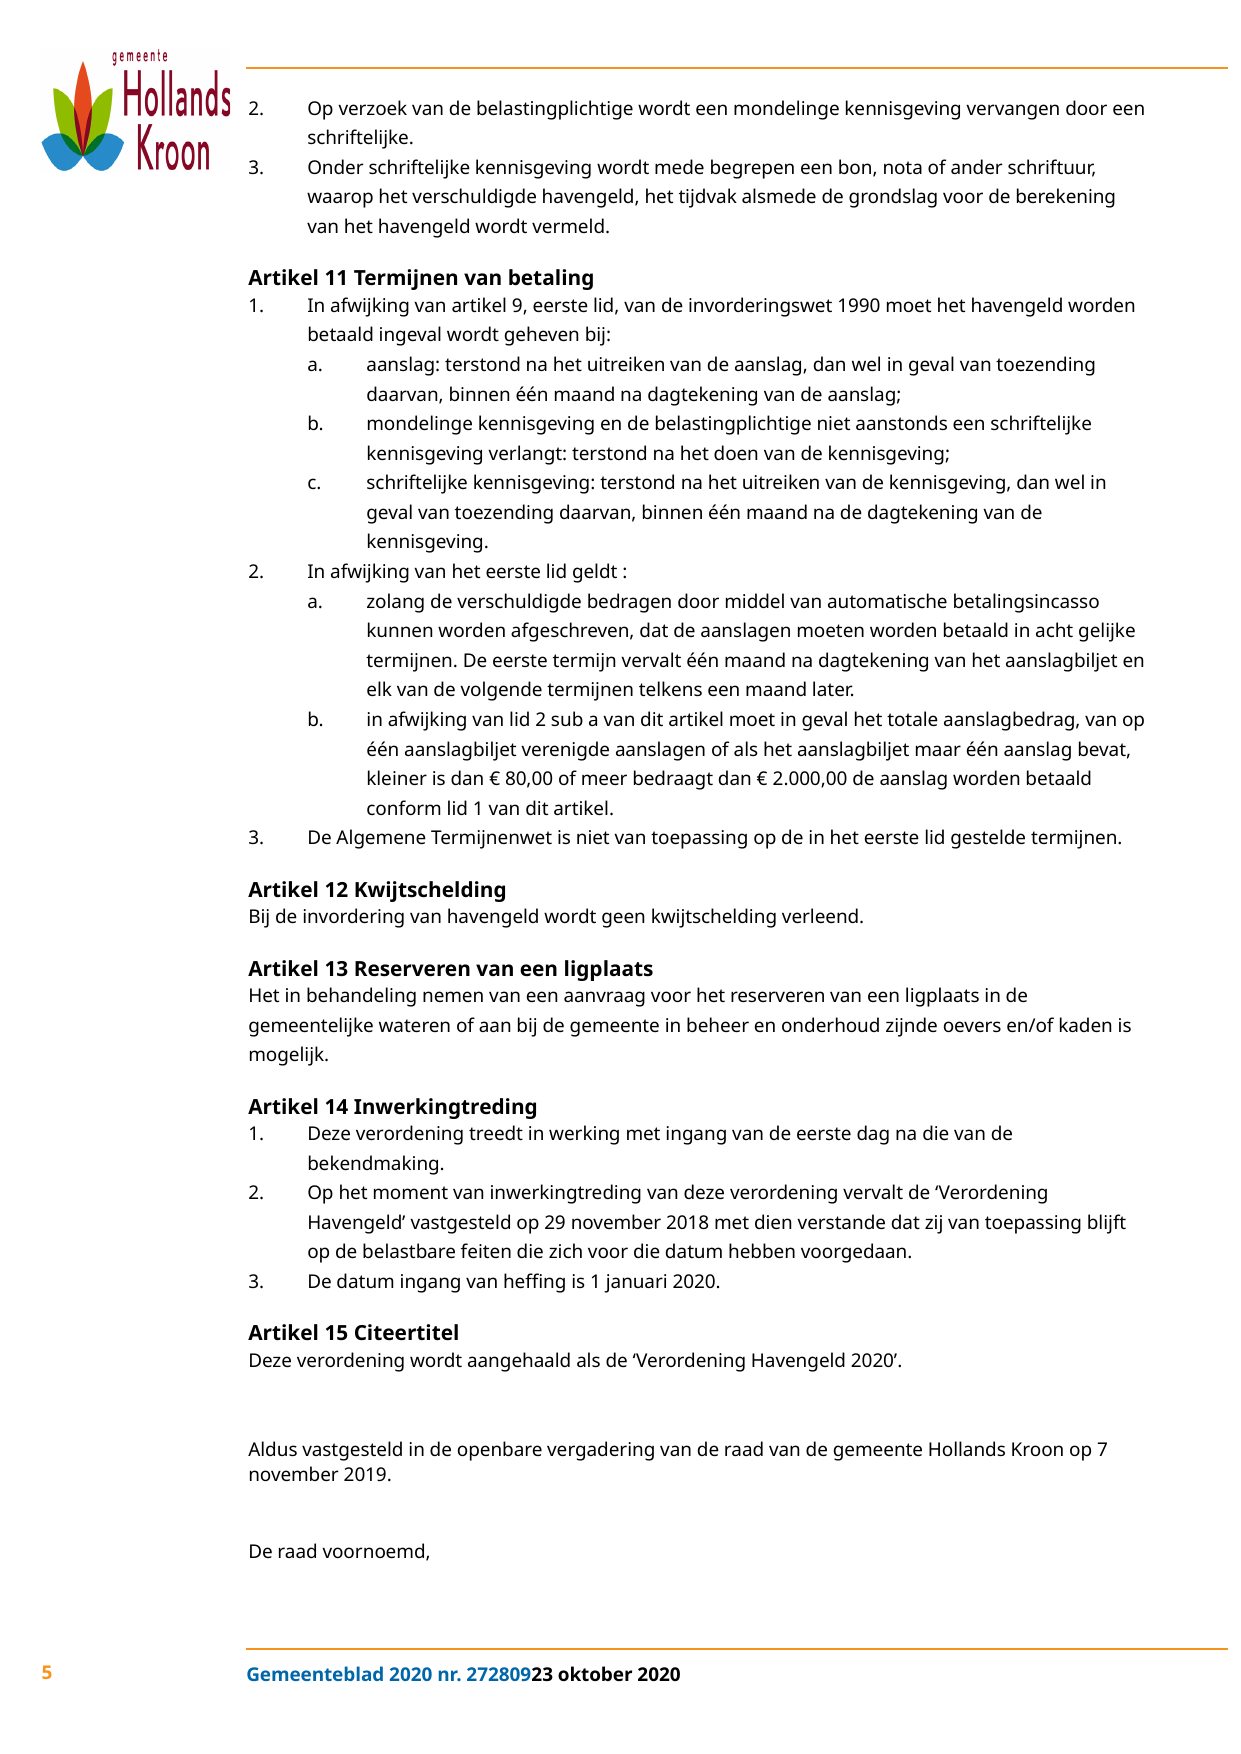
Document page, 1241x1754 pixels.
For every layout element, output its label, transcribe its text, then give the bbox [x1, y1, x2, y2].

text Bij de invordering van havengeld wordt geen kwijtschelding verleend. [248, 903, 1152, 929]
text Het in behandeling nemen van een aanvraag voor het reserveren van een ligplaats in de gemeentelijke wateren of aan bij de gemeente in beheer en onderhoud zijnde oevers en/of kaden is mogelijk. [248, 982, 1152, 1067]
list Onder schriftelijke kennisgeving wordt mede begrepen een bon, nota of ander schriftuur, waarop het verschuldigde havengeld, het tijdvak alsmede de grondslag voor de berekening van het havengeld wordt vermeld. [248, 154, 1152, 239]
list In afwijking van artikel 9, eerste lid, van de invorderingswet 1990 moet het havengeld worden betaald ingeval wordt geheven bij: [248, 292, 1152, 347]
list Op verzoek van de belastingplichtige wordt een mondelinge kennisgeving vervangen door een schriftelijke. [248, 95, 1152, 150]
text Artikel 14 Inwerkingtreding [248, 1092, 1152, 1120]
text Artikel 15 Citeertitel [248, 1318, 1152, 1347]
text De raad voornoemd, [248, 1539, 1152, 1564]
list aanslag: terstond na het uitreiken van de aanslag, dan wel in geval van toezending daarvan, binnen één maand na dagtekening van de aanslag; [307, 351, 1152, 406]
picture [41, 47, 231, 172]
text Artikel 11 Termijnen van betaling [248, 263, 1152, 292]
text Aldus vastgesteld in de openbare vergadering van de raad van de gemeente Hollands Kroon op 7 november 2019. [248, 1436, 1152, 1487]
list zolang de verschuldigde bedragen door middel van automatische betalingsincasso kunnen worden afgeschreven, dat de aanslagen moeten worden betaald in acht gelijke termijnen. De eerste termijn vervalt één maand na dagtekening van het aanslagbiljet en elk van de volgende termijnen telkens een maand later. [307, 588, 1152, 702]
list in afwijking van lid 2 sub a van dit artikel moet in geval het totale aanslagbedrag, van op één aanslagbiljet verenigde aanslagen of als het aanslagbiljet maar één aanslag bevat, kleiner is dan € 80,00 of meer bedraagt dan € 2.000,00 de aanslag worden betaald conform lid 1 van dit artikel. [307, 706, 1152, 821]
list De Algemene Termijnenwet is niet van toepassing op de in het eerste lid gestelde termijnen. [248, 824, 1152, 850]
list Op het moment van inwerkingtreding van deze verordening vervalt de ‘Verordening Havengeld’ vastgesteld op 29 november 2018 met dien verstande dat zij van toepassing blijft op de belastbare feiten die zich voor die datum hebben voorgedaan. [248, 1179, 1152, 1264]
text Artikel 13 Reserveren van een ligplaats [248, 954, 1152, 982]
text Artikel 12 Kwijtschelding [248, 875, 1152, 903]
list Deze verordening treedt in werking met ingang van de eerste dag na die van de bekendmaking. [248, 1120, 1152, 1176]
list mondelinge kennisgeving en de belastingplichtige niet aanstonds een schriftelijke kennisgeving verlangt: terstond na het doen van de kennisgeving; [307, 410, 1152, 466]
list In afwijking van het eerste lid geldt : [248, 558, 1152, 584]
list schriftelijke kennisgeving: terstond na het uitreiken van de kennisgeving, dan wel in geval van toezending daarvan, binnen één maand na de dagtekening van de kennisgeving. [307, 469, 1152, 554]
list De datum ingang van heffing is 1 januari 2020. [248, 1268, 1152, 1294]
text Deze verordening wordt aangehaald als de ‘Verordening Havengeld 2020’. [248, 1347, 1152, 1373]
